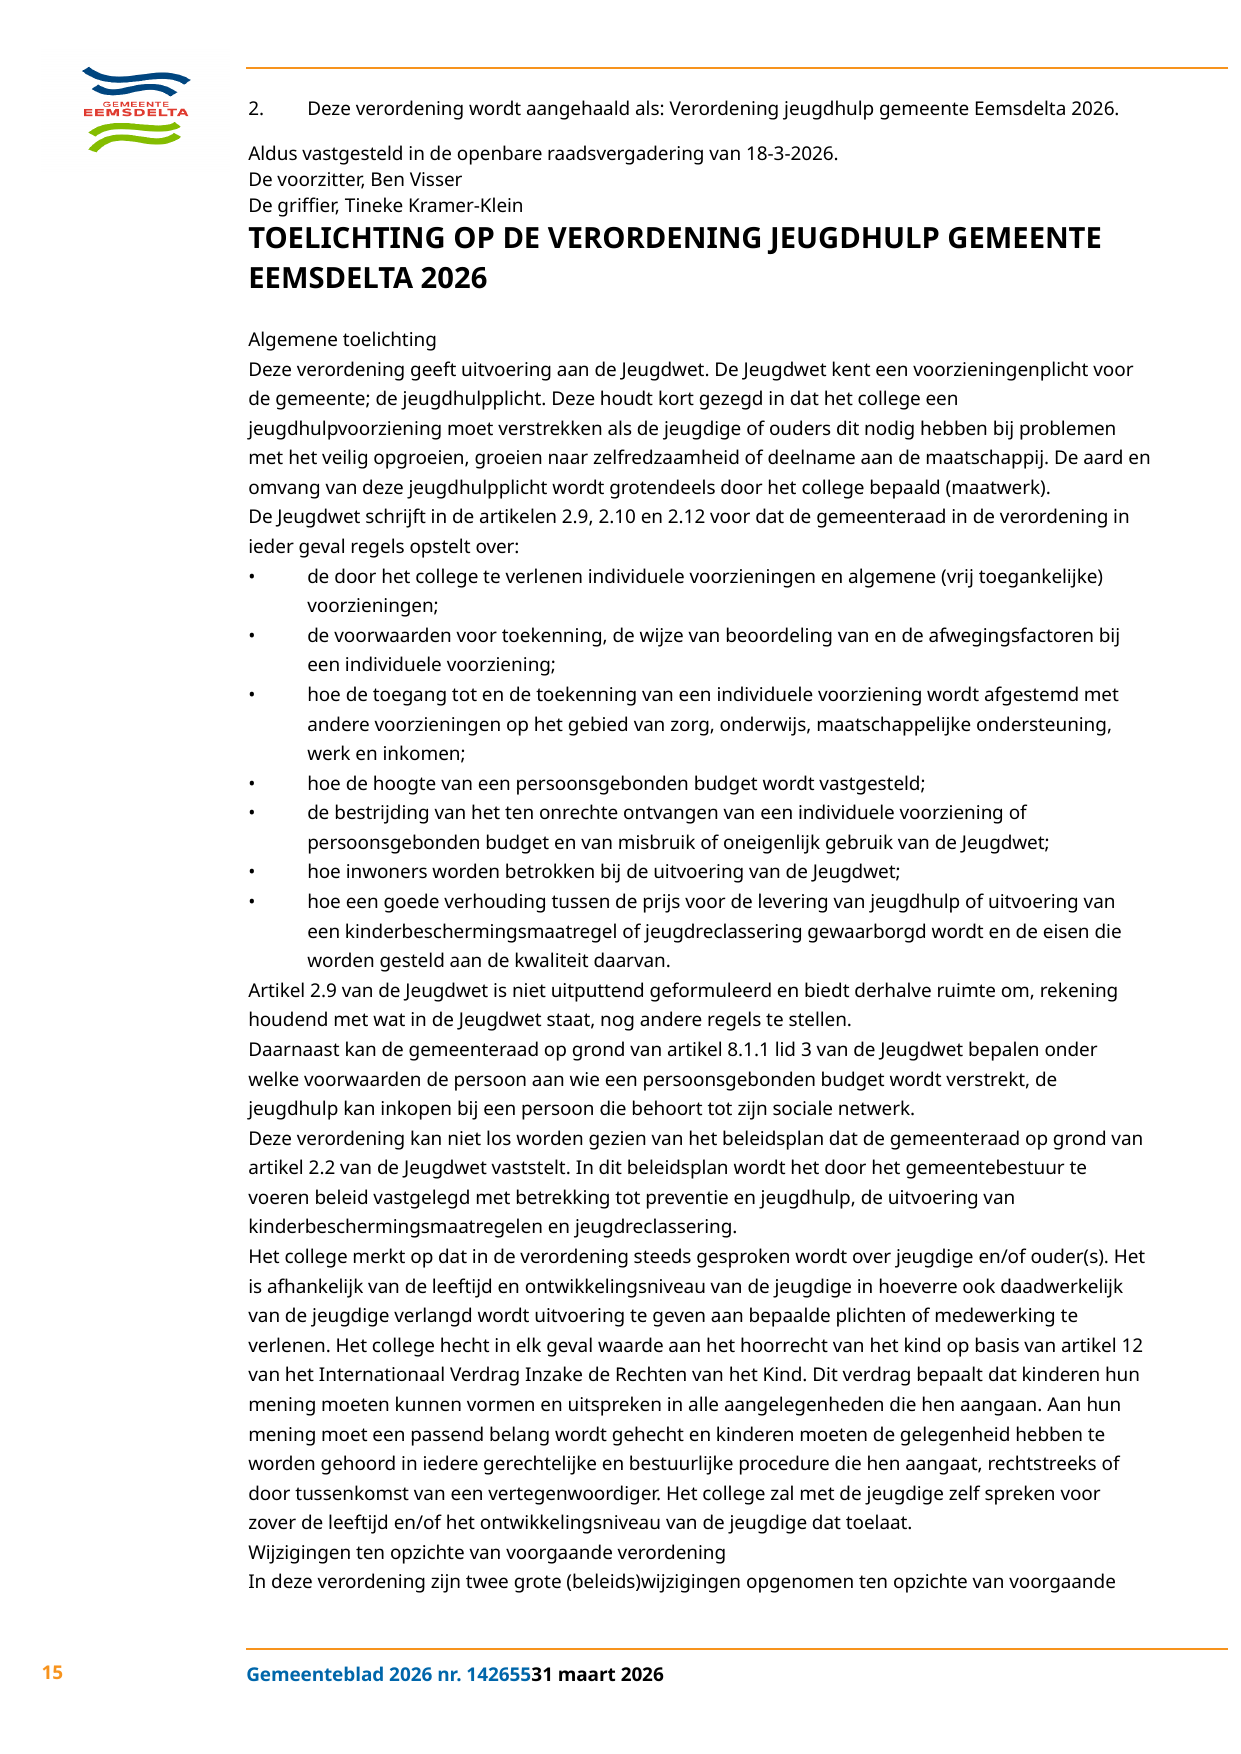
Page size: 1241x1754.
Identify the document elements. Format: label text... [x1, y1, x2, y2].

list de bestrijding van het ten onrechte ontvangen van een individuele voorziening of persoonsgebonden budget en van misbruik of oneigenlijk gebruik van de Jeugdwet; [248, 799, 1152, 855]
list hoe de hoogte van een persoonsgebonden budget wordt vastgesteld; [248, 770, 1152, 796]
text De griffier, Tineke Kramer-Klein [248, 192, 1152, 218]
text Wijzigingen ten opzichte van voorgaande verordening [248, 1539, 1152, 1565]
list de door het college te verlenen individuele voorzieningen en algemene (vrij toegankelijke) voorzieningen; [248, 563, 1152, 618]
list hoe inwoners worden betrokken bij de uitvoering van de Jeugdwet; [248, 859, 1152, 884]
text Daarnaast kan de gemeenteraad op grond van artikel 8.1.1 lid 3 van de Jeugdwet bepalen onder welke voorwaarden de persoon aan wie een persoonsgebonden budget wordt verstrekt, de jeugdhulp kan inkopen bij een persoon die behoort tot zijn sociale netwerk. [248, 1036, 1152, 1121]
text De voorzitter, Ben Visser [248, 166, 1152, 192]
text Algemene toelichting [248, 326, 1152, 352]
text Deze verordening kan niet los worden gezien van het beleidsplan dat de gemeenteraad op grond van artikel 2.2 van de Jeugdwet vaststelt. In dit beleidsplan wordt het door het gemeentebestuur te voeren beleid vastgelegd met betrekking tot preventie en jeugdhulp, de uitvoering van kinderbeschermingsmaatregelen en jeugdreclassering. [248, 1125, 1152, 1239]
text Deze verordening geeft uitvoering aan de Jeugdwet. De Jeugdwet kent een voorzieningenplicht voor de gemeente; de jeugdhulpplicht. Deze houdt kort gezegd in dat het college een jeugdhulpvoorziening moet verstrekken als de jeugdige of ouders dit nodig hebben bij problemen met het veilig opgroeien, groeien naar zelfredzaamheid of deelname aan de maatschappij. De aard en omvang van deze jeugdhulpplicht wordt grotendeels door het college bepaald (maatwerk). [248, 356, 1152, 500]
list hoe de toegang tot en de toekenning van een individuele voorziening wordt afgestemd met andere voorzieningen op het gebied van zorg, onderwijs, maatschappelijke ondersteuning, werk en inkomen; [248, 681, 1152, 766]
text TOELICHTING OP DE VERORDENING JEUGDHULP GEMEENTE EEMSDELTA 2026 [248, 218, 1152, 297]
text Aldus vastgesteld in de openbare raadsvergadering van 18-3-2026. [248, 140, 1152, 166]
text In deze verordening zijn twee grote (beleids)wijzigingen opgenomen ten opzichte van voorgaande [248, 1569, 1152, 1594]
list de voorwaarden voor toekenning, de wijze van beoordeling van en de afwegingsfactoren bij een individuele voorziening; [248, 622, 1152, 677]
text Artikel 2.9 van de Jeugdwet is niet uitputtend geformuleerd en biedt derhalve ruimte om, rekening houdend met wat in de Jeugdwet staat, nog andere regels te stellen. [248, 977, 1152, 1032]
list hoe een goede verhouding tussen de prijs voor de levering van jeugdhulp of uitvoering van een kinderbeschermingsmaatregel of jeugdreclassering gewaarborgd wordt en de eisen die worden gesteld aan de kwaliteit daarvan. [248, 888, 1152, 973]
picture [41, 47, 231, 172]
list Deze verordening wordt aangehaald als: Verordening jeugdhulp gemeente Eemsdelta 2026. [248, 95, 1152, 121]
text Het college merkt op dat in de verordening steeds gesproken wordt over jeugdige en/of ouder(s). Het is afhankelijk van de leeftijd en ontwikkelingsniveau van de jeugdige in hoeverre ook daadwerkelijk van de jeugdige verlangd wordt uitvoering te geven aan bepaalde plichten of medewerking te verlenen. Het college hecht in elk geval waarde aan het hoorrecht van het kind op basis van artikel 12 van het Internationaal Verdrag Inzake de Rechten van het Kind. Dit verdrag bepaalt dat kinderen hun mening moeten kunnen vormen en uitspreken in alle aangelegenheden die hen aangaan. Aan hun mening moet een passend belang wordt gehecht en kinderen moeten de gelegenheid hebben te worden gehoord in iedere gerechtelijke en bestuurlijke procedure die hen aangaat, rechtstreeks of door tussenkomst van een vertegenwoordiger. Het college zal met de jeugdige zelf spreken voor zover de leeftijd en/of het ontwikkelingsniveau van de jeugdige dat toelaat. [248, 1243, 1152, 1535]
text De Jeugdwet schrijft in de artikelen 2.9, 2.10 en 2.12 voor dat de gemeenteraad in de verordening in ieder geval regels opstelt over: [248, 504, 1152, 559]
